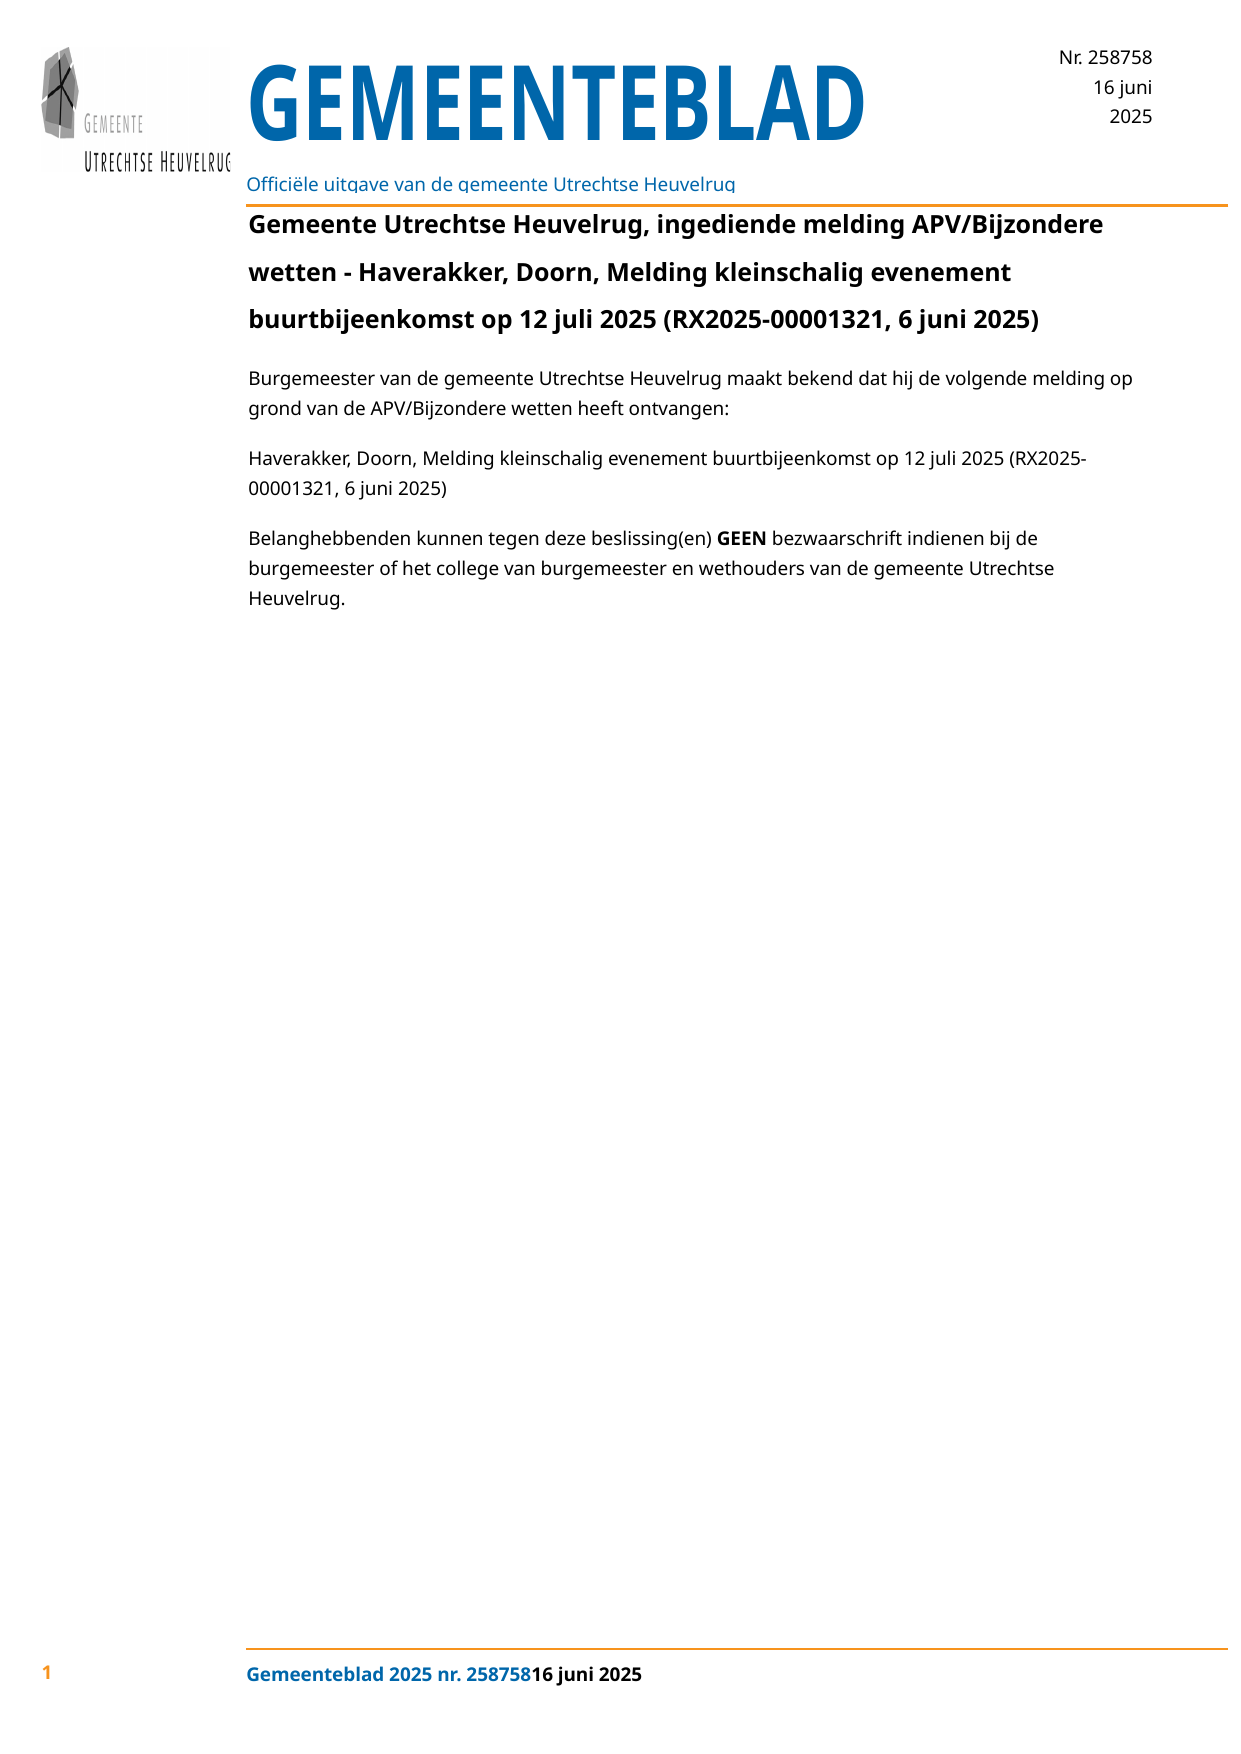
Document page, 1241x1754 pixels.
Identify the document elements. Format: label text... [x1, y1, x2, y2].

picture [41, 47, 231, 172]
text Haverakker, Doorn, Melding kleinschalig evenement buurtbijeenkomst op 12 juli 2025 (RX2025-00001321, 6 juni 2025) [248, 446, 1152, 501]
text Gemeente Utrechtse Heuvelrug, ingediende melding APV/Bijzondere wetten - Haverakker, Doorn, Melding kleinschalig evenement buurtbijeenkomst op 12 juli 2025 (RX2025-00001321, 6 juni 2025) [248, 207, 1152, 336]
text Belanghebbenden kunnen tegen deze beslissing(en) GEEN bezwaarschrift indienen bij de burgemeester of het college van burgemeester en wethouders van de gemeente Utrechtse Heuvelrug. [248, 526, 1152, 610]
text Burgemeester van de gemeente Utrechtse Heuvelrug maakt bekend dat hij de volgende melding op grond van de APV/Bijzondere wetten heeft ontvangen: [248, 366, 1152, 421]
